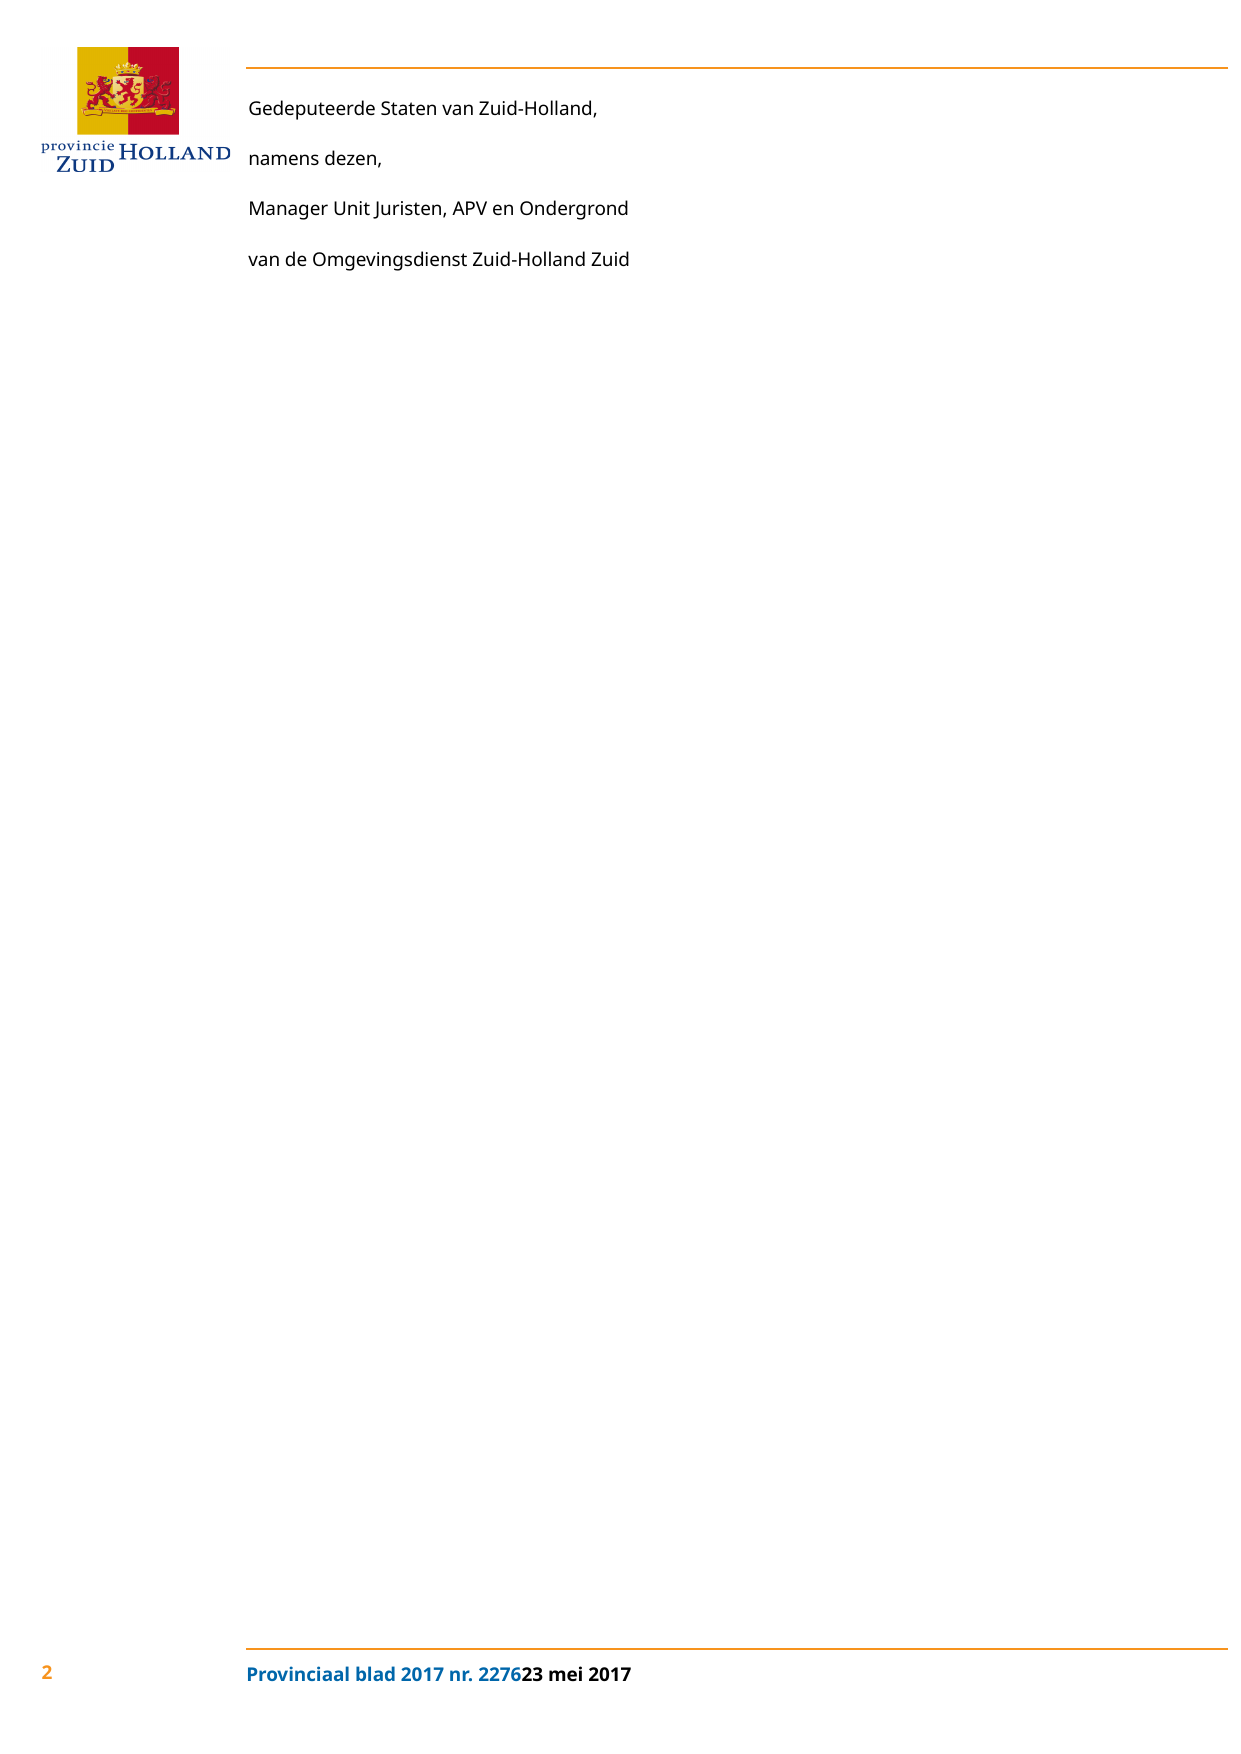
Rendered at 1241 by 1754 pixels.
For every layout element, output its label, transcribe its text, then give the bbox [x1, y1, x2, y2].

text Gedeputeerde Staten van Zuid-Holland, [248, 95, 1152, 121]
text Manager Unit Juristen, APV en Ondergrond [248, 196, 1152, 221]
text van de Omgevingsdienst Zuid-Holland Zuid [248, 246, 1152, 272]
text namens dezen, [248, 145, 1152, 171]
picture [41, 47, 231, 172]
